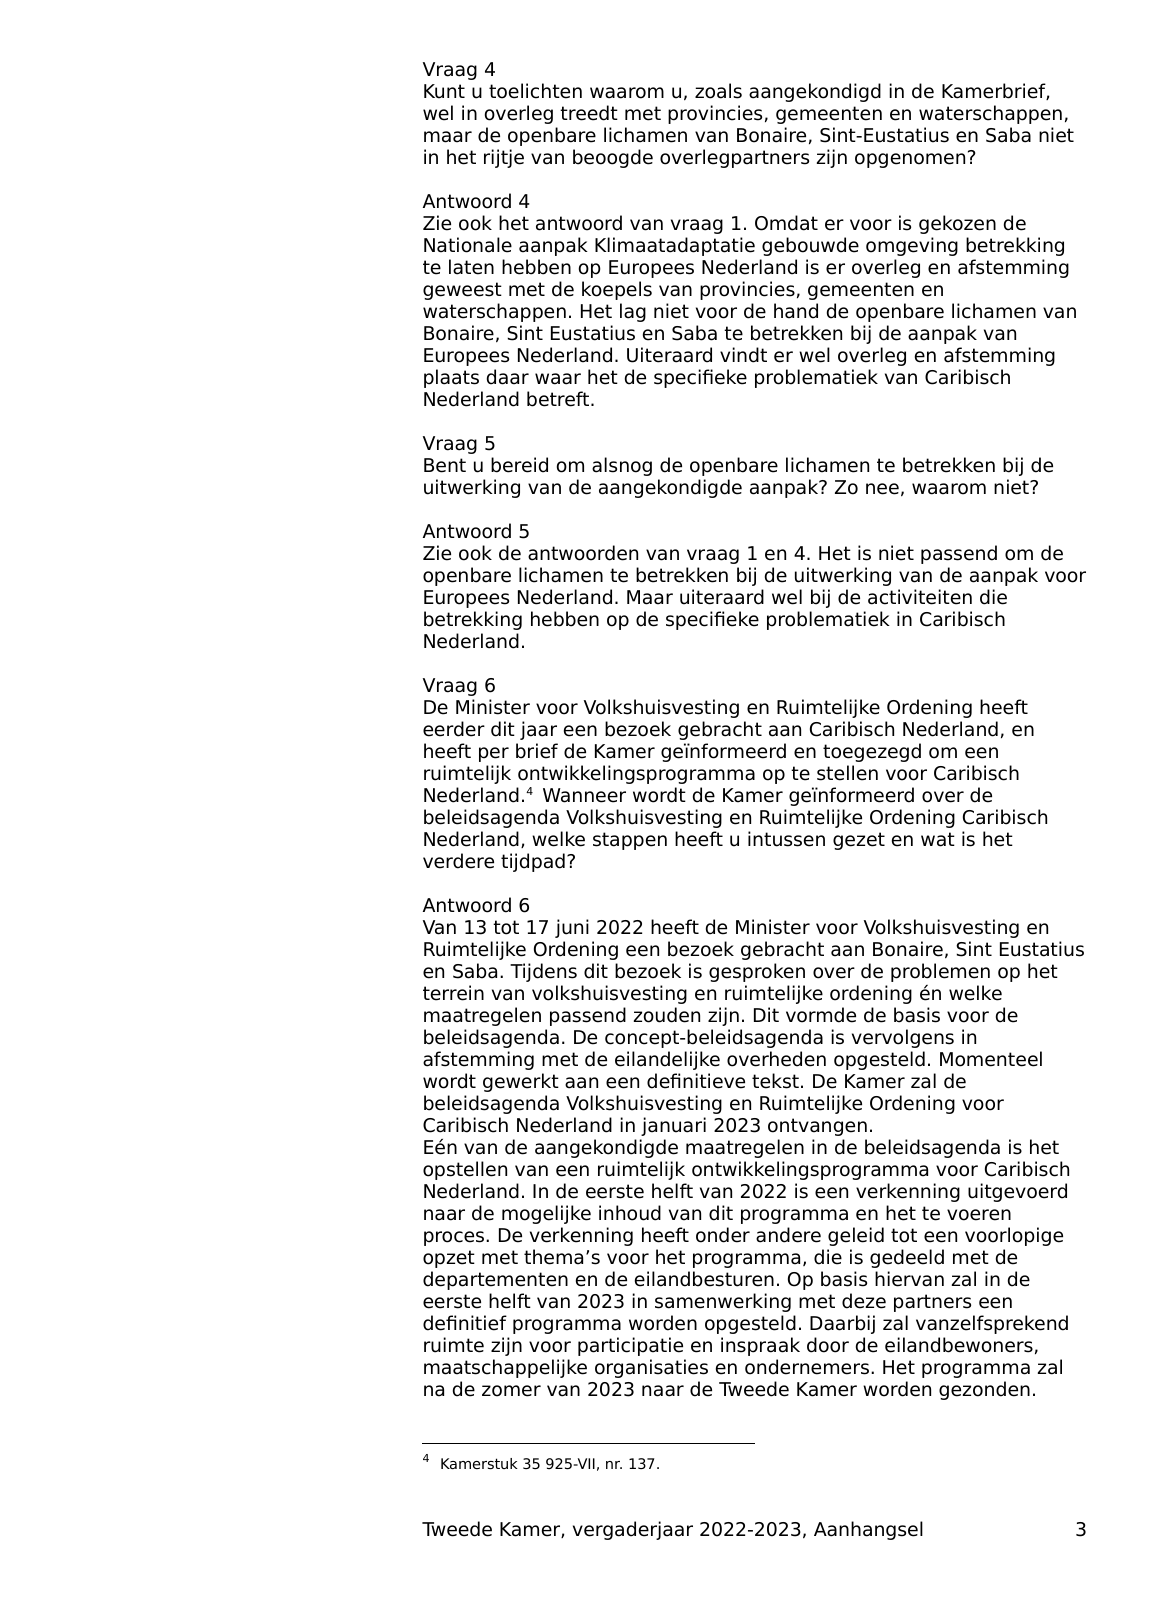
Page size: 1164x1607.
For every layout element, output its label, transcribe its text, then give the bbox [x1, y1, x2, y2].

text Vraag 4 [422, 59, 1087, 81]
text Zie ook het antwoord van vraag 1. Omdat er voor is gekozen de Nationale aanpak Klimaatadaptatie gebouwde omgeving betrekking te laten hebben op Europees Nederland is er overleg en afstemming geweest met de koepels van provincies, gemeenten en waterschappen. Het lag niet voor de hand de openbare lichamen van Bonaire, Sint Eustatius en Saba te betrekken bij de aanpak van Europees Nederland. Uiteraard vindt er wel overleg en afstemming plaats daar waar het de specifieke problematiek van Caribisch Nederland betreft. [422, 213, 1087, 411]
text Bent u bereid om alsnog de openbare lichamen te betrekken bij de uitwerking van de aangekondigde aanpak? Zo nee, waarom niet? [422, 455, 1087, 499]
text Kunt u toelichten waarom u, zoals aangekondigd in de Kamerbrief, wel in overleg treedt met provincies, gemeenten en waterschappen, maar de openbare lichamen van Bonaire, Sint-Eustatius en Saba niet in het rijtje van beoogde overlegpartners zijn opgenomen? [422, 81, 1087, 169]
text Antwoord 4 [422, 191, 1087, 213]
text Zie ook de antwoorden van vraag 1 en 4. Het is niet passend om de openbare lichamen te betrekken bij de uitwerking van de aanpak voor Europees Nederland. Maar uiteraard wel bij de activiteiten die betrekking hebben op de specifieke problematiek in Caribisch Nederland. [422, 543, 1087, 653]
text Vraag 5 [422, 433, 1087, 455]
text Eén van de aangekondigde maatregelen in de beleidsagenda is het opstellen van een ruimtelijk ontwikkelingsprogramma voor Caribisch Nederland. In de eerste helft van 2022 is een verkenning uitgevoerd naar de mogelijke inhoud van dit programma en het te voeren proces. De verkenning heeft onder andere geleid tot een voorlopige opzet met thema’s voor het programma, die is gedeeld met de departementen en de eilandbesturen. Op basis hiervan zal in de eerste helft van 2023 in samenwerking met deze partners een definitief programma worden opgesteld. Daarbij zal vanzelfsprekend ruimte zijn voor participatie en inspraak door de eilandbewoners, maatschappelijke organisaties en ondernemers. Het programma zal na de zomer van 2023 naar de Tweede Kamer worden gezonden. [422, 1137, 1087, 1401]
text Kamerstuk 35 925-VII, nr. 137. [422, 1452, 1087, 1474]
text Antwoord 5 [422, 521, 1087, 543]
text Antwoord 6 [422, 895, 1087, 917]
text Vraag 6 [422, 675, 1087, 697]
text Van 13 tot 17 juni 2022 heeft de Minister voor Volkshuisvesting en Ruimtelijke Ordening een bezoek gebracht aan Bonaire, Sint Eustatius en Saba. Tijdens dit bezoek is gesproken over de problemen op het terrein van volkshuisvesting en ruimtelijke ordening én welke maatregelen passend zouden zijn. Dit vormde de basis voor de beleidsagenda. De concept-beleidsagenda is vervolgens in afstemming met de eilandelijke overheden opgesteld. Momenteel wordt gewerkt aan een definitieve tekst. De Kamer zal de beleidsagenda Volkshuisvesting en Ruimtelijke Ordening voor Caribisch Nederland in januari 2023 ontvangen. [422, 917, 1087, 1137]
text De Minister voor Volkshuisvesting en Ruimtelijke Ordening heeft eerder dit jaar een bezoek gebracht aan Caribisch Nederland, en heeft per brief de Kamer geïnformeerd en toegezegd om een ruimtelijk ontwikkelingsprogramma op te stellen voor Caribisch Nederland. Wanneer wordt de Kamer geïnformeerd over de beleidsagenda Volkshuisvesting en Ruimtelijke Ordening Caribisch Nederland, welke stappen heeft u intussen gezet en wat is het verdere tijdpad? [422, 697, 1087, 873]
